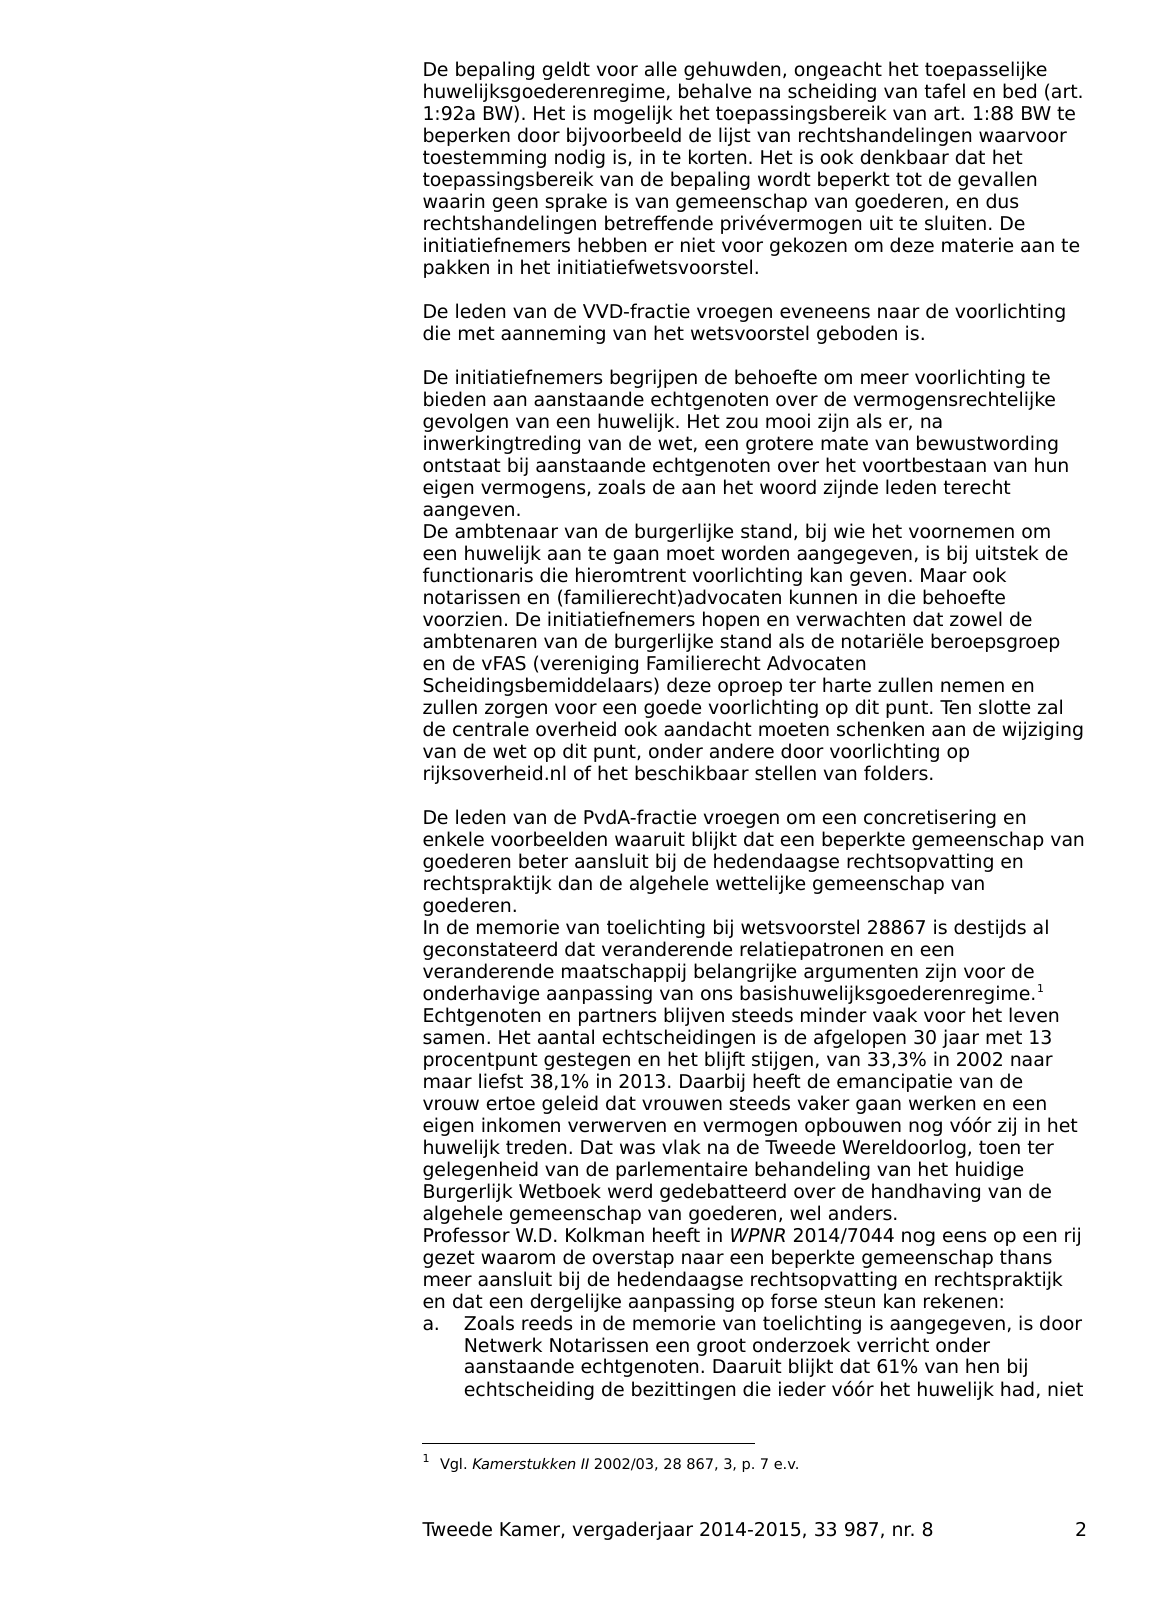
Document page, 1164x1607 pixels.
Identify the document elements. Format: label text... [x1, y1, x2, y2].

text In de memorie van toelichting bij wetsvoorstel 28867 is destijds al geconstateerd dat veranderende relatiepatronen en een veranderende maatschappij belangrijke argumenten zijn voor de onderhavige aanpassing van ons basishuwelijksgoederenregime. Echtgenoten en partners blijven steeds minder vaak voor het leven samen. Het aantal echtscheidingen is de afgelopen 30 jaar met 13 procentpunt gestegen en het blijft stijgen, van 33,3% in 2002 naar maar liefst 38,1% in 2013. Daarbij heeft de emancipatie van de vrouw ertoe geleid dat vrouwen steeds vaker gaan werken en een eigen inkomen verwerven en vermogen opbouwen nog vóór zij in het huwelijk treden. Dat was vlak na de Tweede Wereldoorlog, toen ter gelegenheid van de parlementaire behandeling van het huidige Burgerlijk Wetboek werd gedebatteerd over de handhaving van de algehele gemeenschap van goederen, wel anders. [422, 917, 1087, 1224]
text De bepaling geldt voor alle gehuwden, ongeacht het toepasselijke huwelijksgoederenregime, behalve na scheiding van tafel en bed (art. 1:92a BW). Het is mogelijk het toepassingsbereik van art. 1:88 BW te beperken door bijvoorbeeld de lijst van rechtshandelingen waarvoor toestemming nodig is, in te korten. Het is ook denkbaar dat het toepassingsbereik van de bepaling wordt beperkt tot de gevallen waarin geen sprake is van gemeenschap van goederen, en dus rechtshandelingen betreffende privévermogen uit te sluiten. De initiatiefnemers hebben er niet voor gekozen om deze materie aan te pakken in het initiatiefwetsvoorstel. [422, 59, 1087, 279]
text Professor W.D. Kolkman heeft in WPNR 2014/7044 nog eens op een rij gezet waarom de overstap naar een beperkte gemeenschap thans meer aansluit bij de hedendaagse rechtsopvatting en rechtspraktijk en dat een dergelijke aanpassing op forse steun kan rekenen: [422, 1224, 1087, 1312]
text Vgl. Kamerstukken II 2002/03, 28 867, 3, p. 7 e.v. [422, 1452, 1087, 1474]
text De leden van de PvdA-fractie vroegen om een concretisering en enkele voorbeelden waaruit blijkt dat een beperkte gemeenschap van goederen beter aansluit bij de hedendaagse rechtsopvatting en rechtspraktijk dan de algehele wettelijke gemeenschap van goederen. [422, 807, 1087, 917]
text De ambtenaar van de burgerlijke stand, bij wie het voornemen om een huwelijk aan te gaan moet worden aangegeven, is bij uitstek de functionaris die hieromtrent voorlichting kan geven. Maar ook notarissen en (familierecht)advocaten kunnen in die behoefte voorzien. De initiatiefnemers hopen en verwachten dat zowel de ambtenaren van de burgerlijke stand als de notariële beroepsgroep en de vFAS (vereniging Familierecht Advocaten Scheidingsbemiddelaars) deze oproep ter harte zullen nemen en zullen zorgen voor een goede voorlichting op dit punt. Ten slotte zal de centrale overheid ook aandacht moeten schenken aan de wijziging van de wet op dit punt, onder andere door voorlichting op rijksoverheid.nl of het beschikbaar stellen van folders. [422, 521, 1087, 785]
text De leden van de VVD-fractie vroegen eveneens naar de voorlichting die met aanneming van het wetsvoorstel geboden is. [422, 301, 1087, 345]
text De initiatiefnemers begrijpen de behoefte om meer voorlichting te bieden aan aanstaande echtgenoten over de vermogensrechtelijke gevolgen van een huwelijk. Het zou mooi zijn als er, na inwerkingtreding van de wet, een grotere mate van bewustwording ontstaat bij aanstaande echtgenoten over het voortbestaan van hun eigen vermogens, zoals de aan het woord zijnde leden terecht aangeven. [422, 367, 1087, 521]
text a. Zoals reeds in de memorie van toelichting is aangegeven, is door Netwerk Notarissen een groot onderzoek verricht onder aanstaande echtgenoten. Daaruit blijkt dat 61% van hen bij echtscheiding de bezittingen die ieder vóór het huwelijk had, niet [422, 1312, 1087, 1400]
